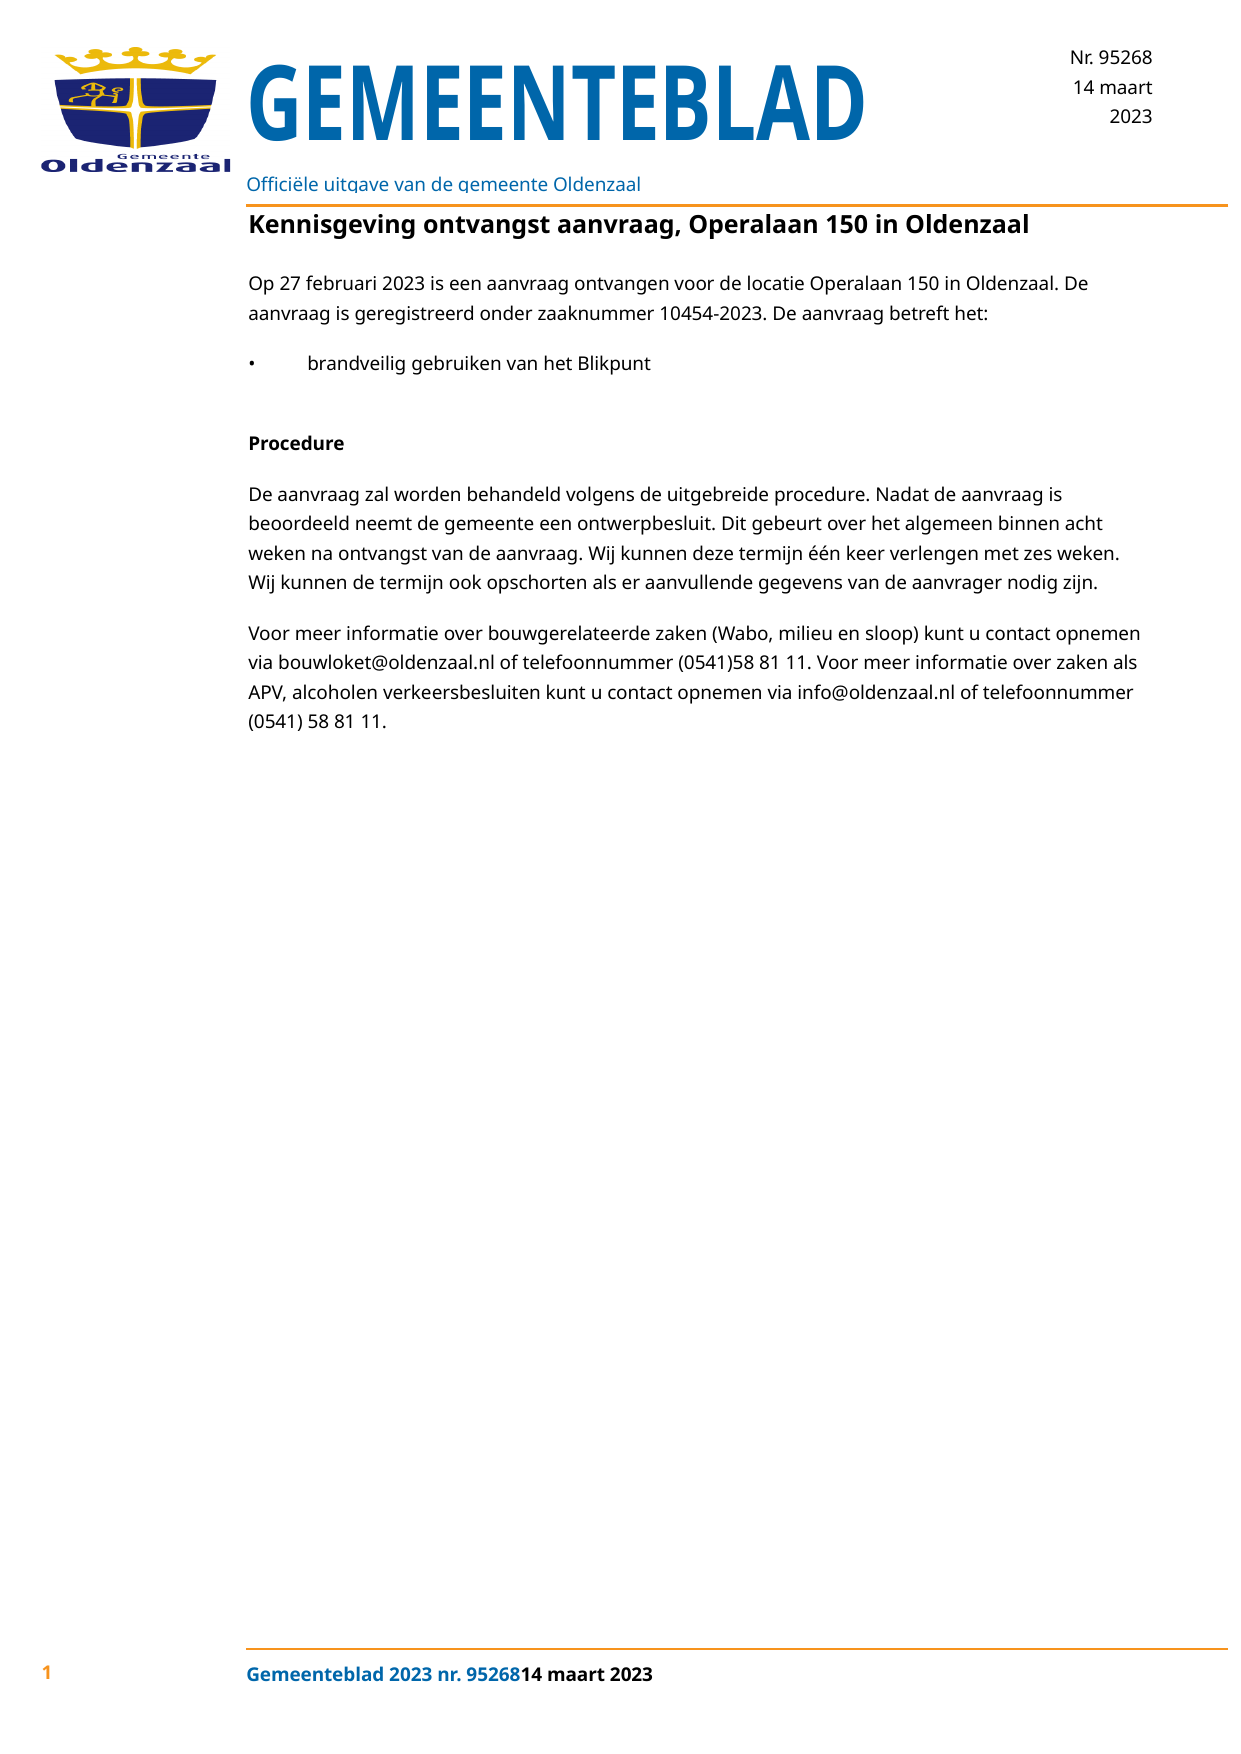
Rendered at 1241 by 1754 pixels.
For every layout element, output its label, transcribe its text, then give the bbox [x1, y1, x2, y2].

picture [41, 47, 231, 172]
text Procedure [248, 430, 1152, 456]
text De aanvraag zal worden behandeld volgens de uitgebreide procedure. Nadat de aanvraag is beoordeeld neemt de gemeente een ontwerpbesluit. Dit gebeurt over het algemeen binnen acht weken na ontvangst van de aanvraag. Wij kunnen deze termijn één keer verlengen met zes weken. Wij kunnen de termijn ook opschorten als er aanvullende gegevens van de aanvrager nodig zijn. [248, 481, 1152, 595]
text Voor meer informatie over bouwgerelateerde zaken (Wabo, milieu en sloop) kunt u contact opnemen via bouwloket@oldenzaal.nl of telefoonnummer (0541)58 81 11. Voor meer informatie over zaken als APV, alcoholen verkeersbesluiten kunt u contact opnemen via info@oldenzaal.nl of telefoonnummer (0541) 58 81 11. [248, 620, 1152, 734]
list brandveilig gebruiken van het Blikpunt [248, 350, 1152, 376]
text Kennisgeving ontvangst aanvraag, Operalaan 150 in Oldenzaal [248, 207, 1152, 241]
text Op 27 februari 2023 is een aanvraag ontvangen voor de locatie Operalaan 150 in Oldenzaal. De aanvraag is geregistreerd onder zaaknummer 10454-2023. De aanvraag betreft het: [248, 270, 1152, 326]
